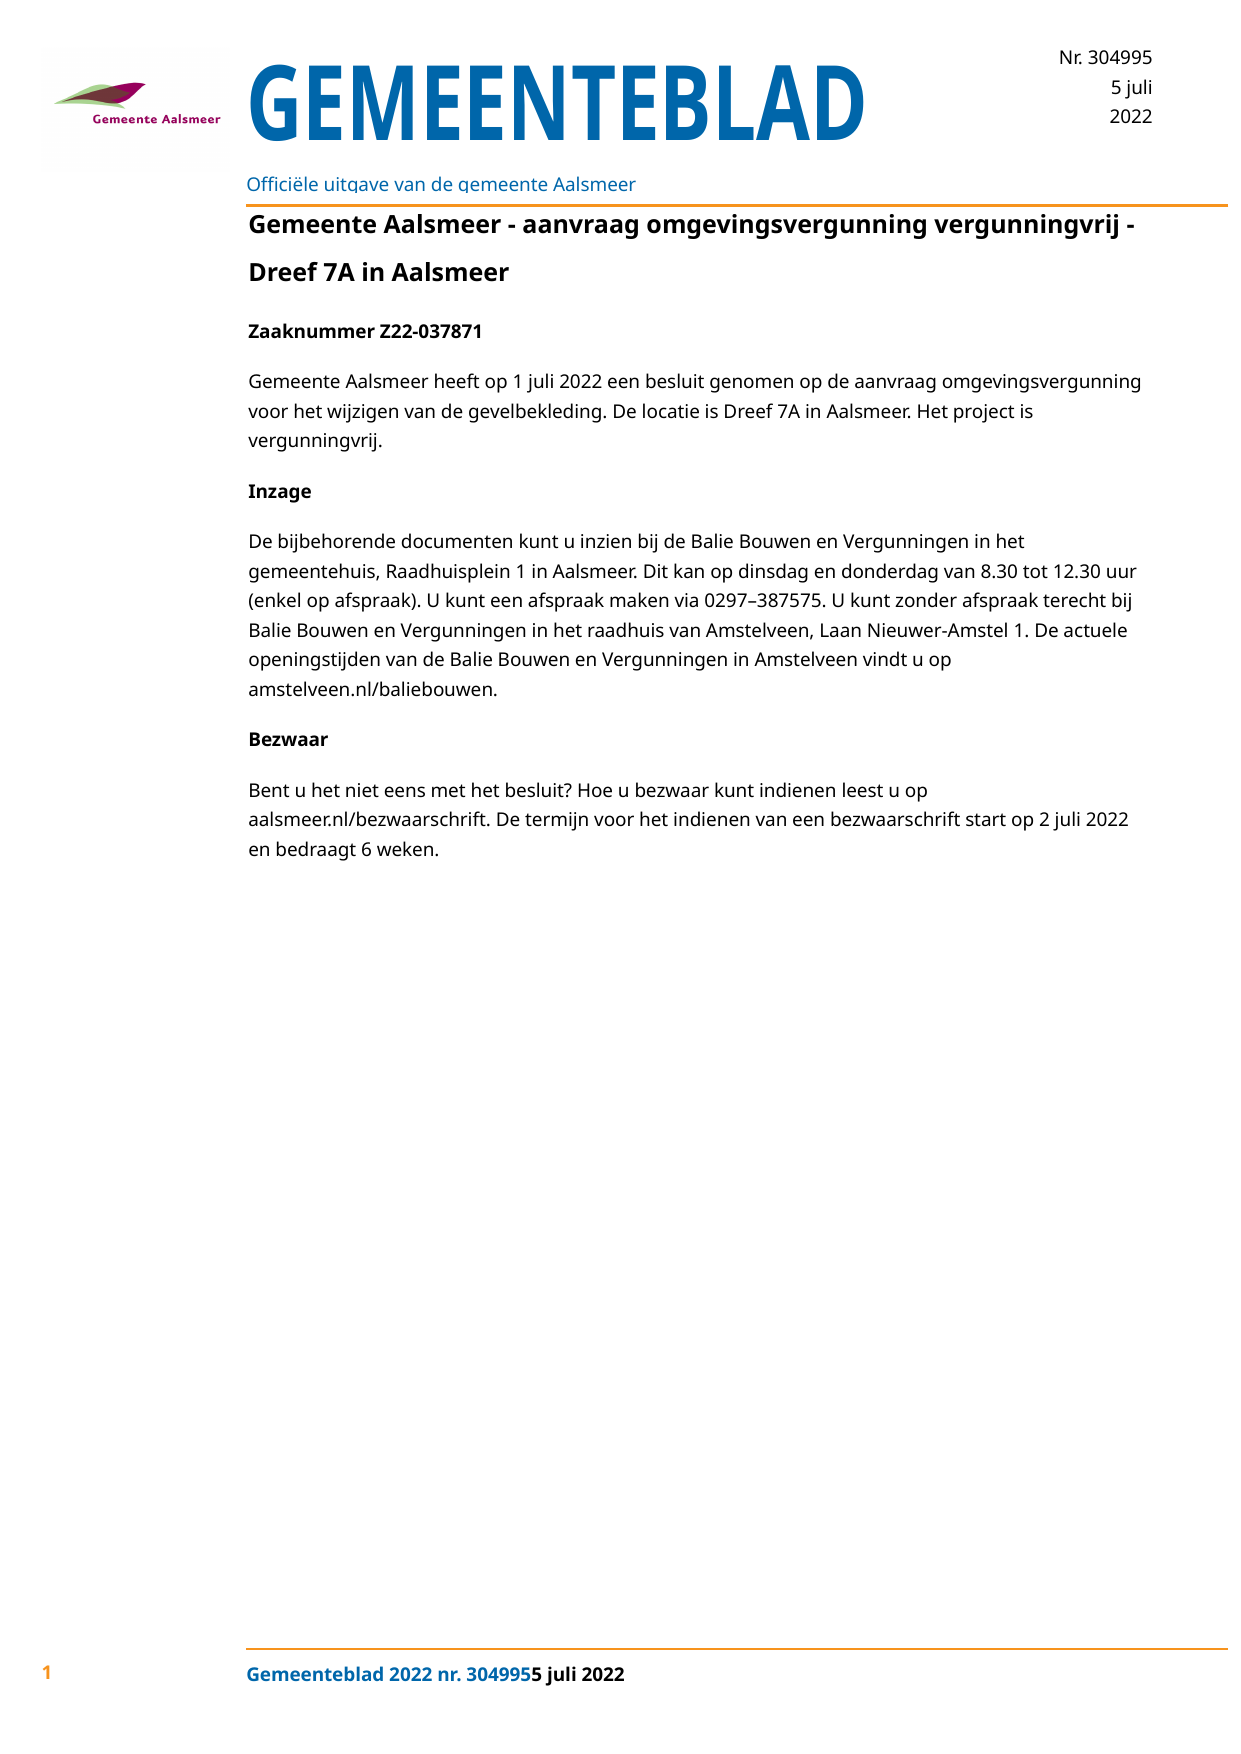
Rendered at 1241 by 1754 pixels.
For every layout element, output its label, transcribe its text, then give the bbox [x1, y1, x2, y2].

text Bent u het niet eens met het besluit? Hoe u bezwaar kunt indienen leest u op aalsmeer.nl/bezwaarschrift. De termijn voor het indienen van een bezwaarschrift start op 2 juli 2022 en bedraagt 6 weken. [248, 777, 1152, 862]
text Gemeente Aalsmeer heeft op 1 juli 2022 een besluit genomen op de aanvraag omgevingsvergunning voor het wijzigen van de gevelbekleding. De locatie is Dreef 7A in Aalsmeer. Het project is vergunningvrij. [248, 368, 1152, 453]
text Inzage [248, 478, 1152, 504]
picture [41, 47, 231, 172]
text Gemeente Aalsmeer - aanvraag omgevingsvergunning vergunningvrij - Dreef 7A in Aalsmeer [248, 207, 1152, 288]
text De bijbehorende documenten kunt u inzien bij de Balie Bouwen en Vergunningen in het gemeentehuis, Raadhuisplein 1 in Aalsmeer. Dit kan op dinsdag en donderdag van 8.30 tot 12.30 uur (enkel op afspraak). U kunt een afspraak maken via 0297–387575. U kunt zonder afspraak terecht bij Balie Bouwen en Vergunningen in het raadhuis van Amstelveen, Laan Nieuwer-Amstel 1. De actuele openingstijden van de Balie Bouwen en Vergunningen in Amstelveen vindt u op amstelveen.nl/baliebouwen. [248, 528, 1152, 702]
text Zaaknummer Z22-037871 [248, 318, 1152, 344]
text Bezwaar [248, 727, 1152, 752]
